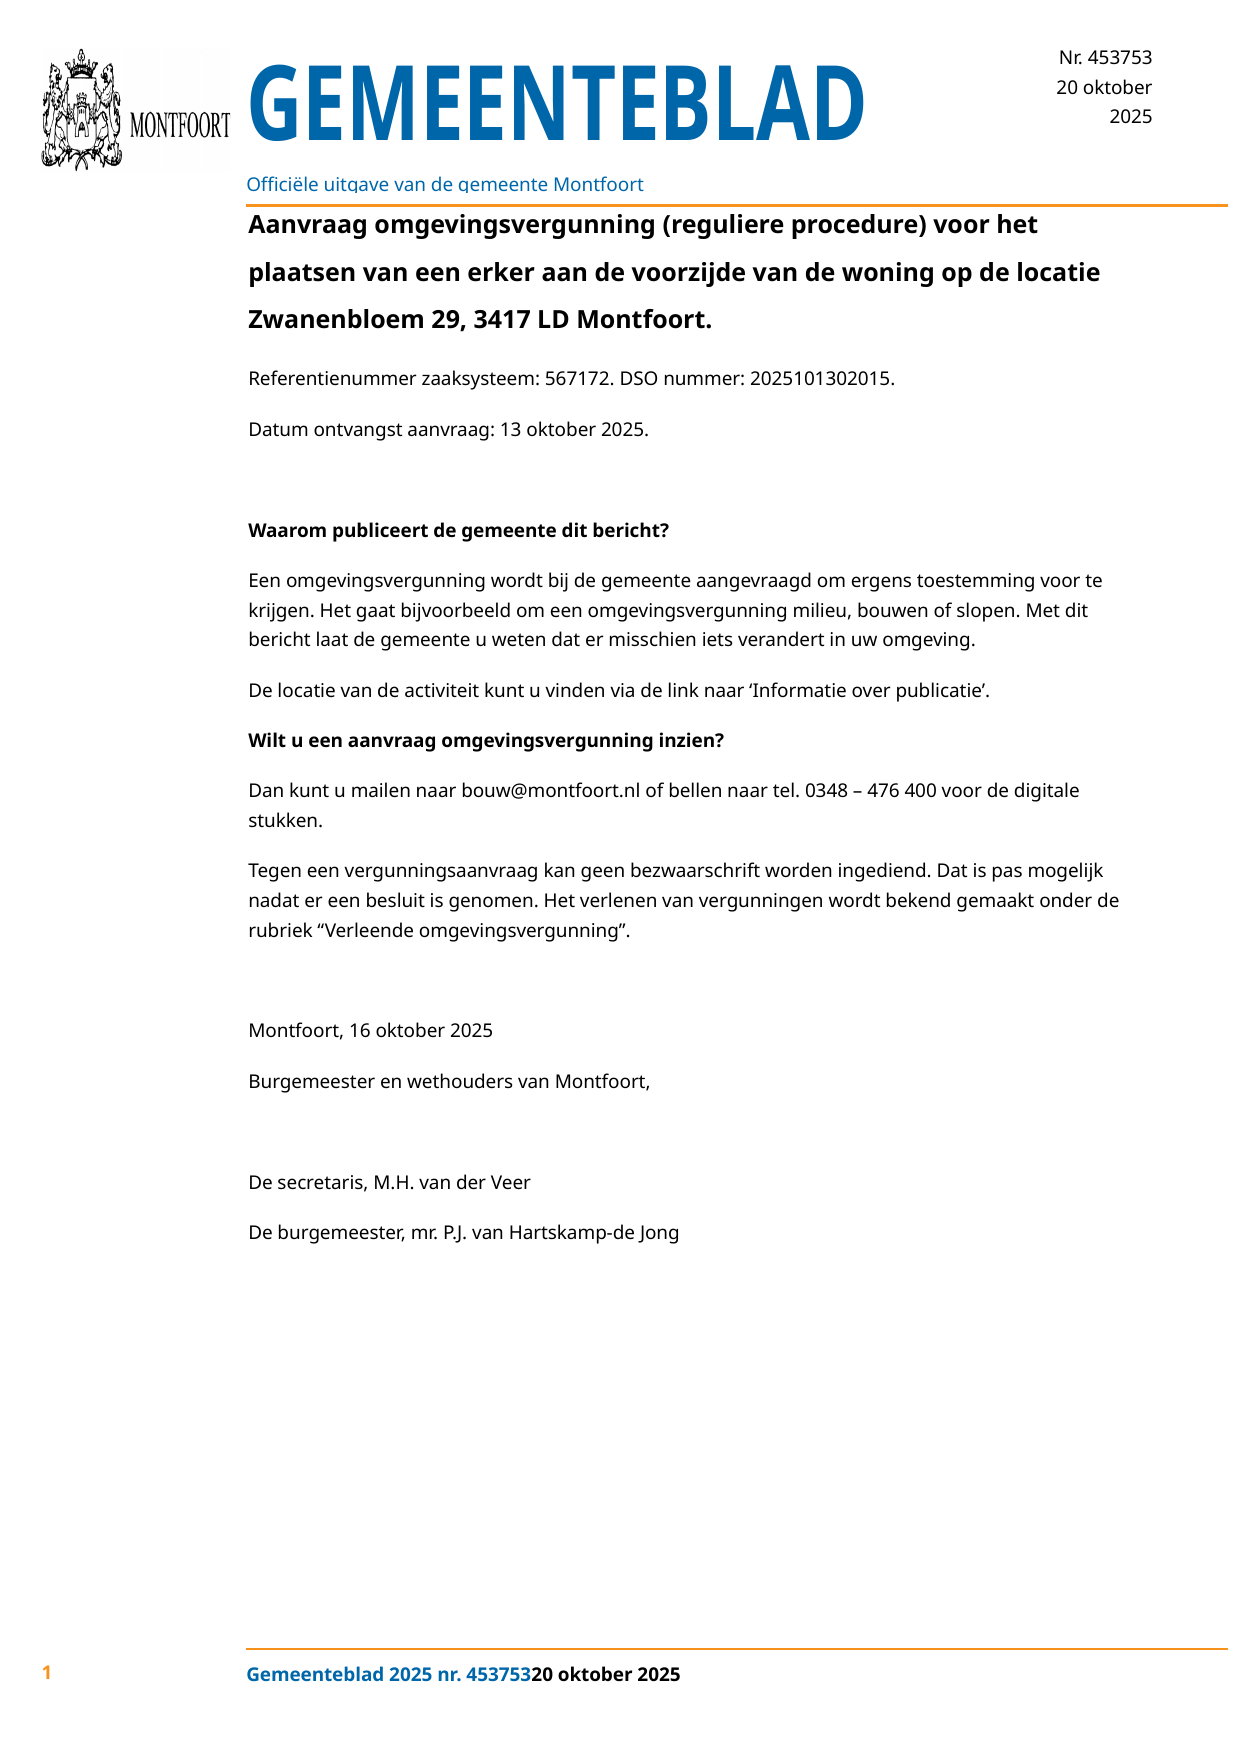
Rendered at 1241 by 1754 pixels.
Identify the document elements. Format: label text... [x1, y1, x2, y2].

text Datum ontvangst aanvraag: 13 oktober 2025. [248, 416, 1152, 442]
text Referentienummer zaaksysteem: 567172. DSO nummer: 2025101302015. [248, 366, 1152, 391]
text De locatie van de activiteit kunt u vinden via de link naar ‘Informatie over publicatie’. [248, 677, 1152, 702]
text Dan kunt u mailen naar bouw@montfoort.nl of bellen naar tel. 0348 – 476 400 voor de digitale stukken. [248, 778, 1152, 833]
text Burgemeester en wethouders van Montfoort, [248, 1068, 1152, 1094]
text Tegen een vergunningsaanvraag kan geen bezwaarschrift worden ingediend. Dat is pas mogelijk nadat er een besluit is genomen. Het verlenen van vergunningen wordt bekend gemaakt onder de rubriek “Verleende omgevingsvergunning”. [248, 858, 1152, 942]
text De burgemeester, mr. P.J. van Hartskamp-de Jong [248, 1219, 1152, 1245]
text Aanvraag omgevingsvergunning (reguliere procedure) voor het plaatsen van een erker aan de voorzijde van de woning op de locatie Zwanenbloem 29, 3417 LD Montfoort. [248, 207, 1152, 336]
picture [41, 47, 231, 172]
text Een omgevingsvergunning wordt bij de gemeente aangevraagd om ergens toestemming voor te krijgen. Het gaat bijvoorbeeld om een omgevingsvergunning milieu, bouwen of slopen. Met dit bericht laat de gemeente u weten dat er misschien iets verandert in uw omgeving. [248, 567, 1152, 652]
text Montfoort, 16 oktober 2025 [248, 1018, 1152, 1043]
text Waarom publiceert de gemeente dit bericht? [248, 517, 1152, 542]
text Wilt u een aanvraag omgevingsvergunning inzien? [248, 727, 1152, 753]
text De secretaris, M.H. van der Veer [248, 1169, 1152, 1194]
